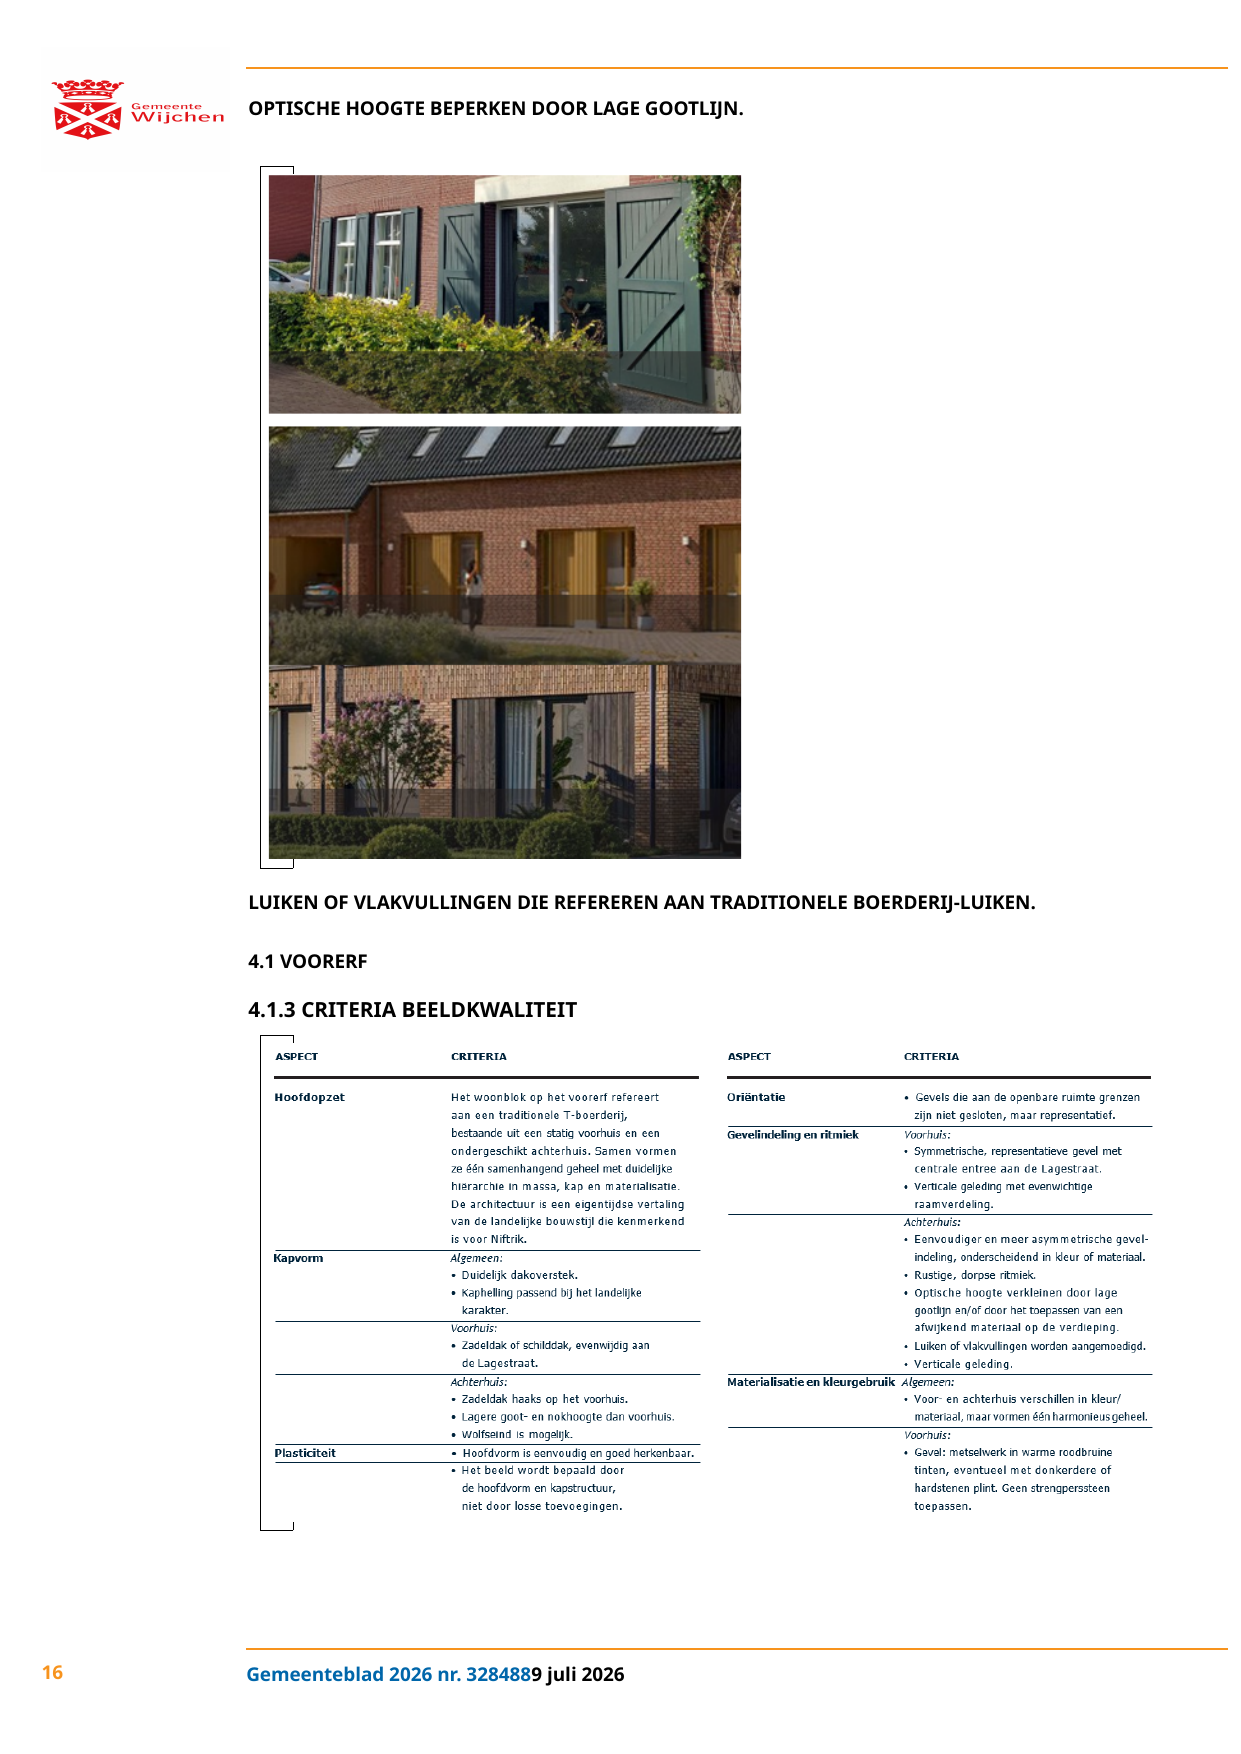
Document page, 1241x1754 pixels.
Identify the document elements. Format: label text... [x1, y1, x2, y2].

picture [41, 47, 231, 172]
text 4.1.3 CRITERIA BEELDKWALITEIT [248, 995, 1152, 1023]
text OPTISCHE HOOGTE BEPERKEN DOOR LAGE GOOTLIJN. [248, 95, 1152, 121]
text 4.1 VOORERF [248, 948, 1152, 974]
text LUIKEN OF VLAKVULLINGEN DIE REFEREREN AAN TRADITIONELE BOERDERIJ-LUIKEN. [248, 889, 1152, 915]
picture [268, 1043, 1173, 1522]
picture [268, 174, 742, 859]
